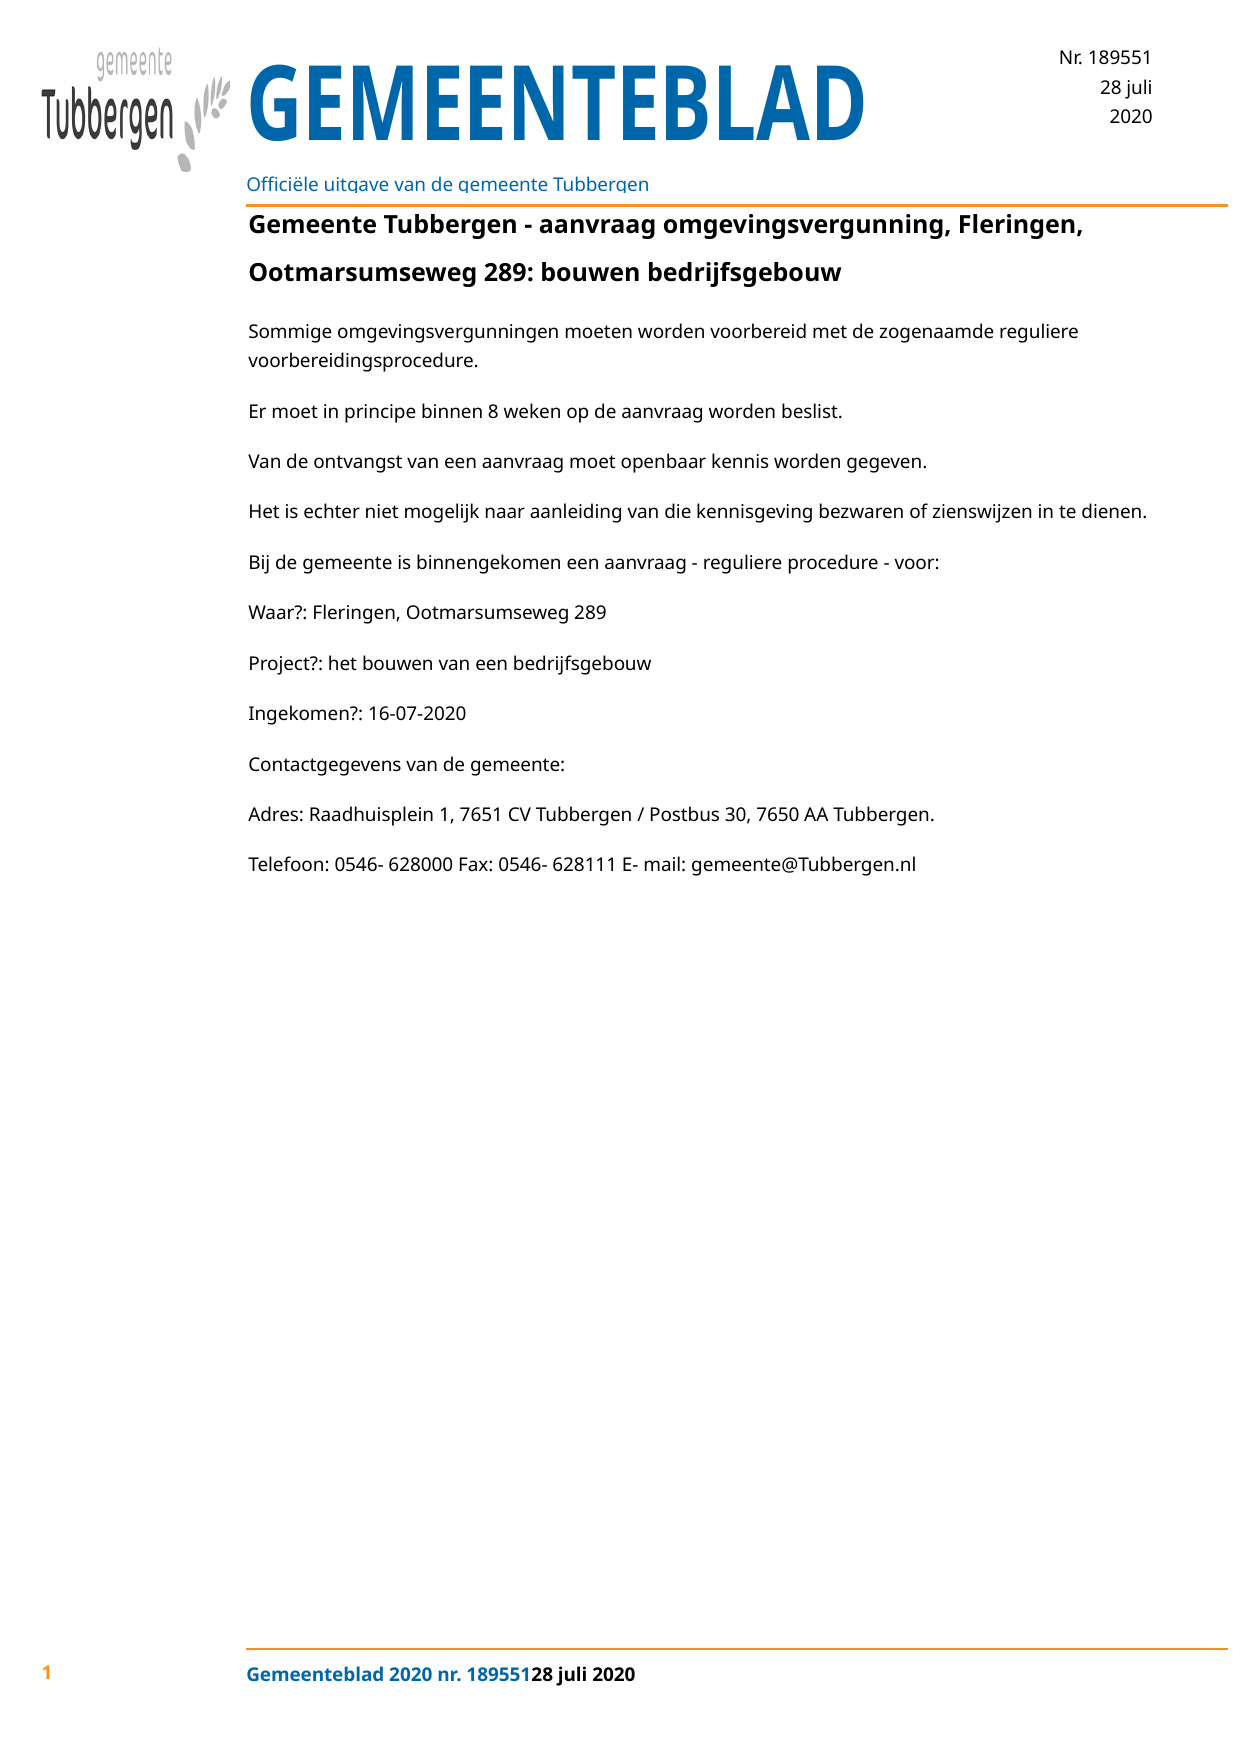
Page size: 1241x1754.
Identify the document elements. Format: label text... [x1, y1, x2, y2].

text Er moet in principe binnen 8 weken op de aanvraag worden beslist. [248, 398, 1152, 424]
text Het is echter niet mogelijk naar aanleiding van die kennisgeving bezwaren of zienswijzen in te dienen. [248, 499, 1152, 524]
picture [41, 47, 231, 172]
text Bij de gemeente is binnengekomen een aanvraag - reguliere procedure - voor: [248, 549, 1152, 575]
text Waar?: Fleringen, Ootmarsumseweg 289 [248, 599, 1152, 625]
text Telefoon: 0546- 628000 Fax: 0546- 628111 E- mail: gemeente@Tubbergen.nl [248, 852, 1152, 877]
text Project?: het bouwen van een bedrijfsgebouw [248, 650, 1152, 676]
text Ingekomen?: 16-07-2020 [248, 700, 1152, 726]
text Adres: Raadhuisplein 1, 7651 CV Tubbergen / Postbus 30, 7650 AA Tubbergen. [248, 801, 1152, 827]
text Sommige omgevingsvergunningen moeten worden voorbereid met de zogenaamde reguliere voorbereidingsprocedure. [248, 318, 1152, 373]
text Gemeente Tubbergen - aanvraag omgevingsvergunning, Fleringen, Ootmarsumseweg 289: bouwen bedrijfsgebouw [248, 207, 1152, 288]
text Contactgegevens van de gemeente: [248, 751, 1152, 777]
text Van de ontvangst van een aanvraag moet openbaar kennis worden gegeven. [248, 448, 1152, 474]
